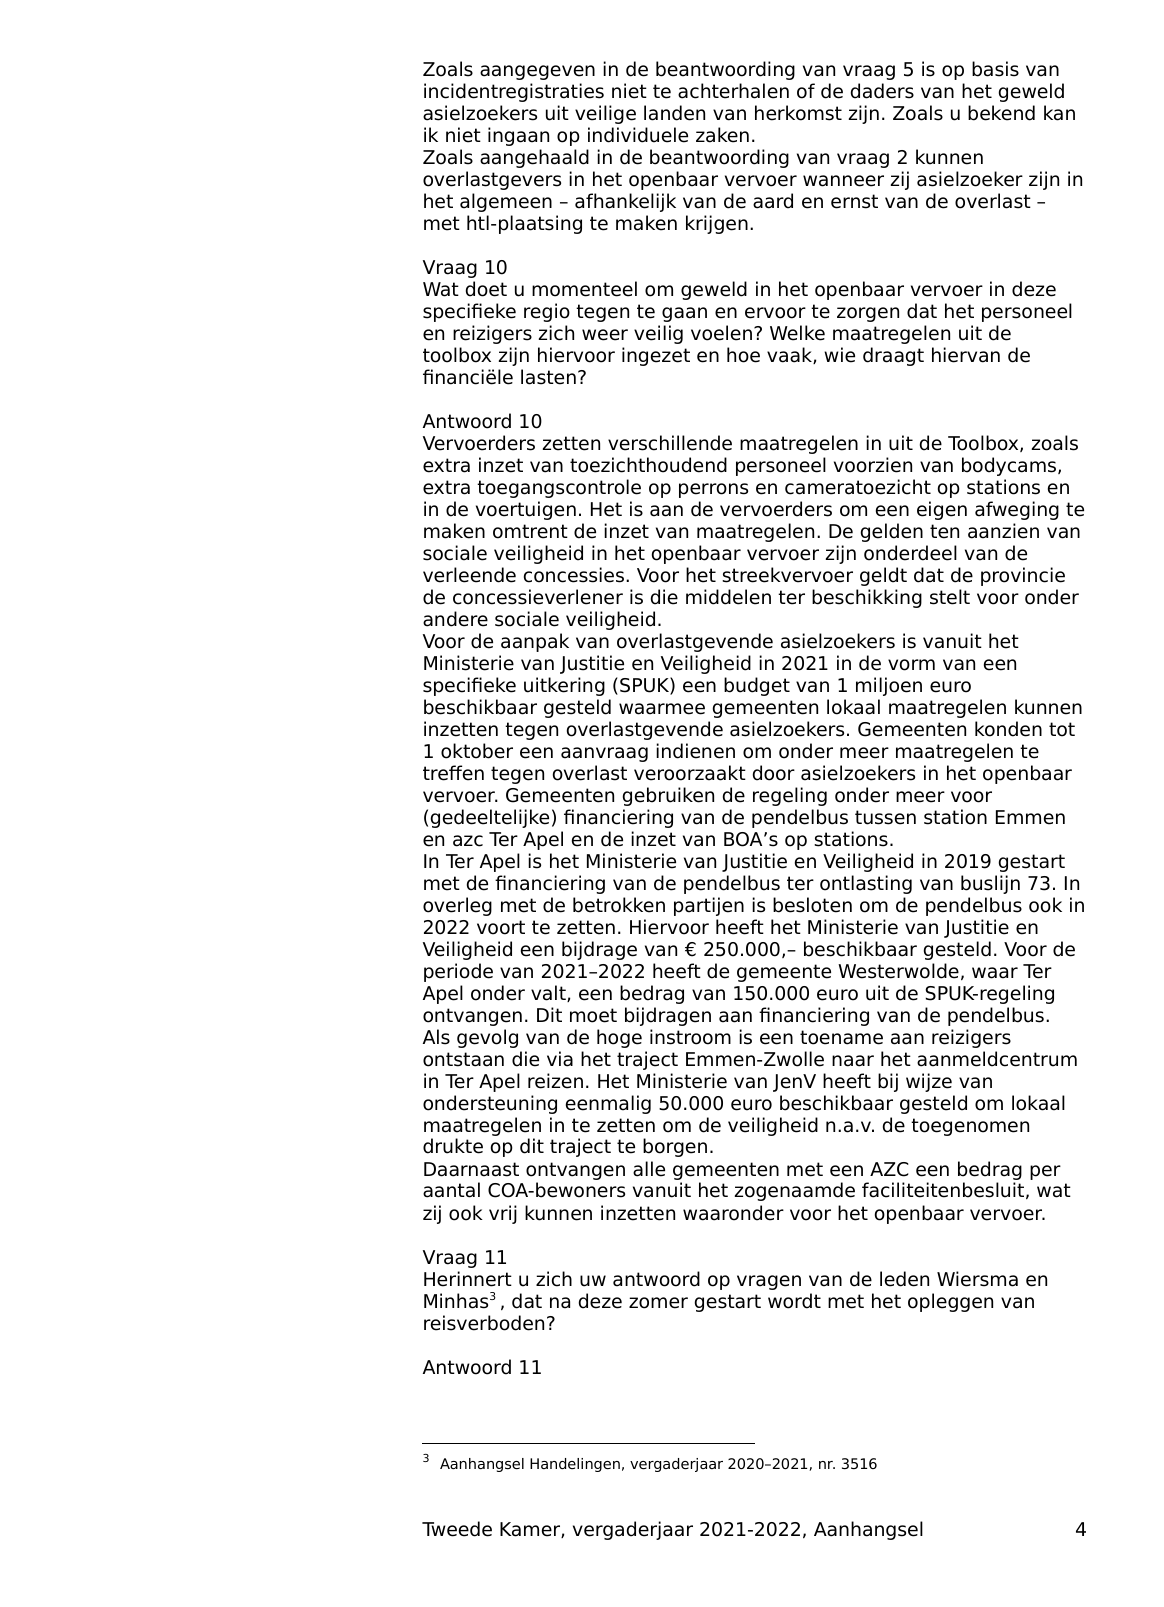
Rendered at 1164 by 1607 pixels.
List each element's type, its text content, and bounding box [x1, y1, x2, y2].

text Voor de aanpak van overlastgevende asielzoekers is vanuit het Ministerie van Justitie en Veiligheid in 2021 in de vorm van een specifieke uitkering (SPUK) een budget van 1 miljoen euro beschikbaar gesteld waarmee gemeenten lokaal maatregelen kunnen inzetten tegen overlastgevende asielzoekers. Gemeenten konden tot 1 oktober een aanvraag indienen om onder meer maatregelen te treffen tegen overlast veroorzaakt door asielzoekers in het openbaar vervoer. Gemeenten gebruiken de regeling onder meer voor (gedeeltelijke) financiering van de pendelbus tussen station Emmen en azc Ter Apel en de inzet van BOA’s op stations. [422, 631, 1087, 851]
text Als gevolg van de hoge instroom is een toename aan reizigers ontstaan die via het traject Emmen-Zwolle naar het aanmeldcentrum in Ter Apel reizen. Het Ministerie van JenV heeft bij wijze van ondersteuning eenmalig 50.000 euro beschikbaar gesteld om lokaal maatregelen in te zetten om de veiligheid n.a.v. de toegenomen drukte op dit traject te borgen. [422, 1027, 1087, 1158]
text Vraag 11 [422, 1247, 1087, 1268]
text Zoals aangegeven in de beantwoording van vraag 5 is op basis van incidentregistraties niet te achterhalen of de daders van het geweld asielzoekers uit veilige landen van herkomst zijn. Zoals u bekend kan ik niet ingaan op individuele zaken. [422, 59, 1087, 147]
text Antwoord 11 [422, 1357, 1087, 1379]
text Vervoerders zetten verschillende maatregelen in uit de Toolbox, zoals extra inzet van toezichthoudend personeel voorzien van bodycams, extra toegangscontrole op perrons en cameratoezicht op stations en in de voertuigen. Het is aan de vervoerders om een eigen afweging te maken omtrent de inzet van maatregelen. De gelden ten aanzien van sociale veiligheid in het openbaar vervoer zijn onderdeel van de verleende concessies. Voor het streekvervoer geldt dat de provincie de concessieverlener is die middelen ter beschikking stelt voor onder andere sociale veiligheid. [422, 433, 1087, 631]
text Wat doet u momenteel om geweld in het openbaar vervoer in deze specifieke regio tegen te gaan en ervoor te zorgen dat het personeel en reizigers zich weer veilig voelen? Welke maatregelen uit de toolbox zijn hiervoor ingezet en hoe vaak, wie draagt hiervan de financiële lasten? [422, 279, 1087, 389]
text Zoals aangehaald in de beantwoording van vraag 2 kunnen overlastgevers in het openbaar vervoer wanneer zij asielzoeker zijn in het algemeen – afhankelijk van de aard en ernst van de overlast – met htl-plaatsing te maken krijgen. [422, 147, 1087, 235]
text In Ter Apel is het Ministerie van Justitie en Veiligheid in 2019 gestart met de financiering van de pendelbus ter ontlasting van buslijn 73. In overleg met de betrokken partijen is besloten om de pendelbus ook in 2022 voort te zetten. Hiervoor heeft het Ministerie van Justitie en Veiligheid een bijdrage van € 250.000,– beschikbaar gesteld. Voor de periode van 2021–2022 heeft de gemeente Westerwolde, waar Ter Apel onder valt, een bedrag van 150.000 euro uit de SPUK-regeling ontvangen. Dit moet bijdragen aan financiering van de pendelbus. [422, 851, 1087, 1027]
text Vraag 10 [422, 257, 1087, 279]
text Antwoord 10 [422, 411, 1087, 433]
text Daarnaast ontvangen alle gemeenten met een AZC een bedrag per aantal COA-bewoners vanuit het zogenaamde faciliteitenbesluit, wat zij ook vrij kunnen inzetten waaronder voor het openbaar vervoer. [422, 1158, 1087, 1224]
text Aanhangsel Handelingen, vergaderjaar 2020–2021, nr. 3516 [422, 1452, 1087, 1474]
text Herinnert u zich uw antwoord op vragen van de leden Wiersma en Minhas, dat na deze zomer gestart wordt met het opleggen van reisverboden? [422, 1268, 1087, 1334]
